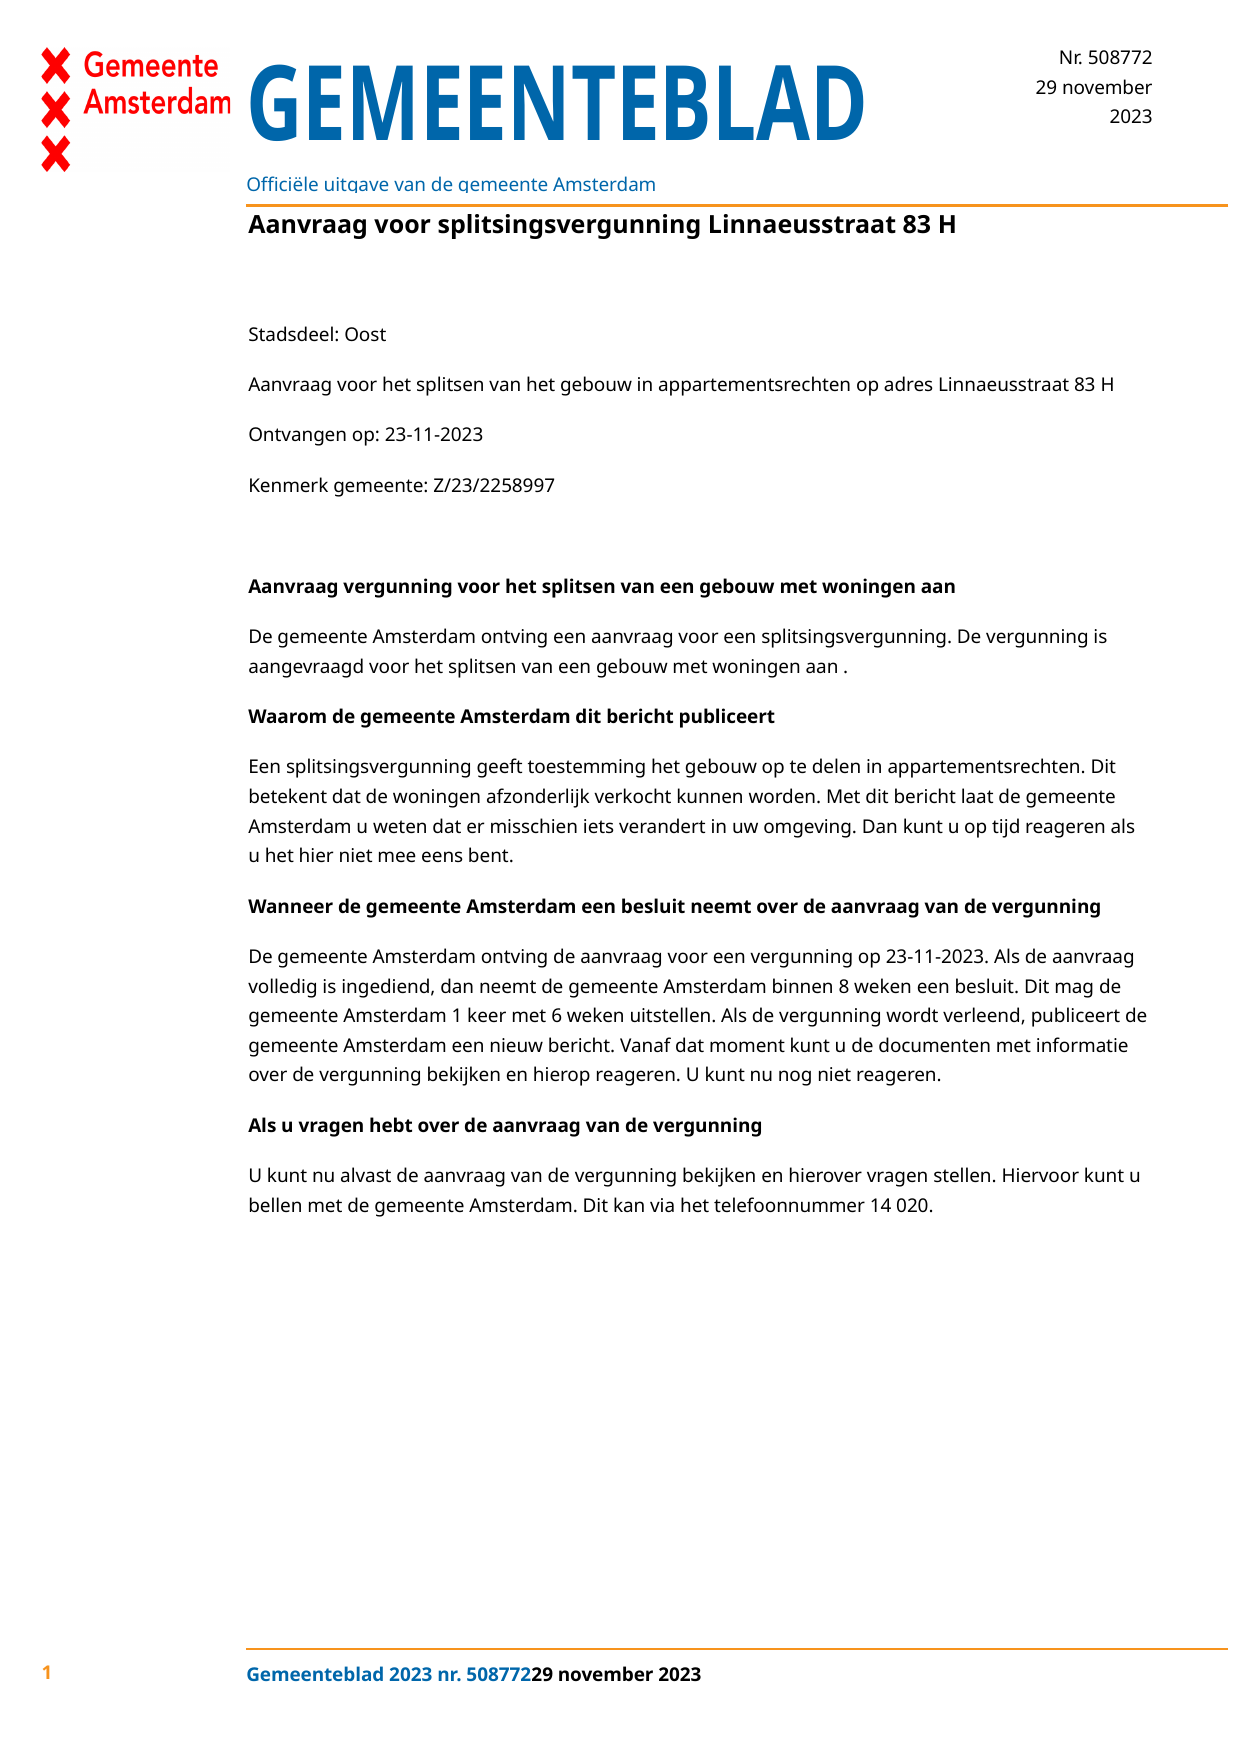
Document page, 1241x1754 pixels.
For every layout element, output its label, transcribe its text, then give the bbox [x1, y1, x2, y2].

text U kunt nu alvast de aanvraag van de vergunning bekijken en hierover vragen stellen. Hiervoor kunt u bellen met de gemeente Amsterdam. Dit kan via het telefoonnummer 14 020. [248, 1162, 1152, 1218]
text Als u vragen hebt over de aanvraag van de vergunning [248, 1112, 1152, 1138]
text Een splitsingsvergunning geeft toestemming het gebouw op te delen in appartementsrechten. Dit betekent dat de woningen afzonderlijk verkocht kunnen worden. Met dit bericht laat de gemeente Amsterdam u weten dat er misschien iets verandert in uw omgeving. Dan kunt u op tijd reageren als u het hier niet mee eens bent. [248, 754, 1152, 868]
text Ontvangen op: 23-11-2023 [248, 422, 1152, 447]
text Waarom de gemeente Amsterdam dit bericht publiceert [248, 703, 1152, 729]
text Kenmerk gemeente: Z/23/2258997 [248, 472, 1152, 498]
text Aanvraag voor het splitsen van het gebouw in appartementsrechten op adres Linnaeusstraat 83 H [248, 371, 1152, 397]
picture [41, 47, 231, 172]
text De gemeente Amsterdam ontving een aanvraag voor een splitsingsvergunning. De vergunning is aangevraagd voor het splitsen van een gebouw met woningen aan . [248, 623, 1152, 678]
text Aanvraag vergunning voor het splitsen van een gebouw met woningen aan [248, 573, 1152, 598]
text De gemeente Amsterdam ontving de aanvraag voor een vergunning op 23-11-2023. Als de aanvraag volledig is ingediend, dan neemt de gemeente Amsterdam binnen 8 weken een besluit. Dit mag de gemeente Amsterdam 1 keer met 6 weken uitstellen. Als de vergunning wordt verleend, publiceert de gemeente Amsterdam een nieuw bericht. Vanaf dat moment kunt u de documenten met informatie over de vergunning bekijken en hierop reageren. U kunt nu nog niet reageren. [248, 943, 1152, 1087]
text Aanvraag voor splitsingsvergunning Linnaeusstraat 83 H [248, 207, 1152, 241]
text Stadsdeel: Oost [248, 321, 1152, 346]
text Wanneer de gemeente Amsterdam een besluit neemt over de aanvraag van de vergunning [248, 893, 1152, 918]
